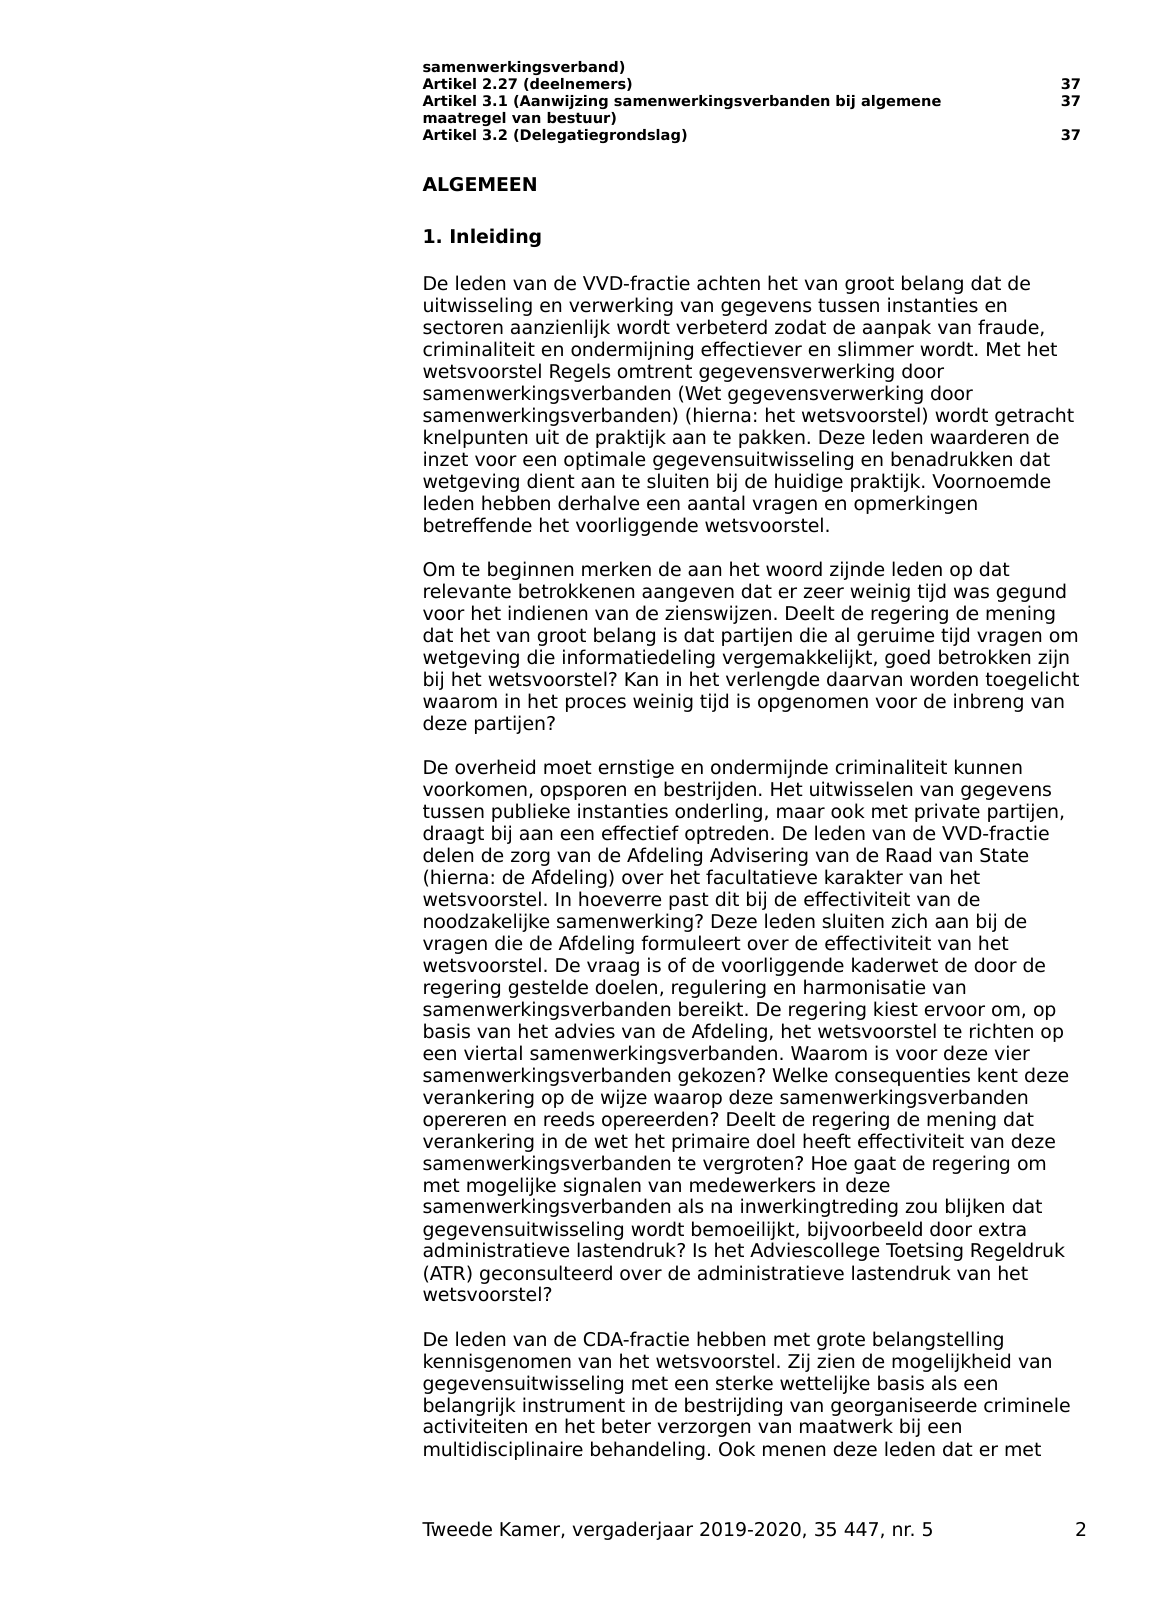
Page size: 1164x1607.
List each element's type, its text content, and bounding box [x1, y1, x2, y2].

table_cell samenwerkingsverband) [422, 59, 1027, 76]
text De leden van de CDA-fractie hebben met grote belangstelling kennisgenomen van het wetsvoorstel. Zij zien de mogelijkheid van gegevensuitwisseling met een sterke wettelijke basis als een belangrijk instrument in de bestrijding van georganiseerde criminele activiteiten en het beter verzorgen van maatwerk bij een multidisciplinaire behandeling. Ook menen deze leden dat er met [422, 1328, 1087, 1460]
table_cell [1028, 59, 1087, 76]
table_cell Artikel 3.1 (Aanwijzing samenwerkingsverbanden bij algemene maatregel van bestuur) [422, 93, 1027, 127]
subtitle 1. Inleiding [422, 226, 1087, 248]
subtitle ALGEMEEN [422, 174, 1087, 196]
table_cell Artikel 2.27 (deelnemers) [422, 76, 1027, 93]
table_cell 37 [1028, 93, 1087, 127]
text De overheid moet ernstige en ondermijnde criminaliteit kunnen voorkomen, opsporen en bestrijden. Het uitwisselen van gegevens tussen publieke instanties onderling, maar ook met private partijen, draagt bij aan een effectief optreden. De leden van de VVD-fractie delen de zorg van de Afdeling Advisering van de Raad van State (hierna: de Afdeling) over het facultatieve karakter van het wetsvoorstel. In hoeverre past dit bij de effectiviteit van de noodzakelijke samenwerking? Deze leden sluiten zich aan bij de vragen die de Afdeling formuleert over de effectiviteit van het wetsvoorstel. De vraag is of de voorliggende kaderwet de door de regering gestelde doelen, regulering en harmonisatie van samenwerkingsverbanden bereikt. De regering kiest ervoor om, op basis van het advies van de Afdeling, het wetsvoorstel te richten op een viertal samenwerkingsverbanden. Waarom is voor deze vier samenwerkingsverbanden gekozen? Welke consequenties kent deze verankering op de wijze waarop deze samenwerkingsverbanden opereren en reeds opereerden? Deelt de regering de mening dat verankering in de wet het primaire doel heeft effectiviteit van deze samenwerkingsverbanden te vergroten? Hoe gaat de regering om met mogelijke signalen van medewerkers in deze samenwerkingsverbanden als na inwerkingtreding zou blijken dat gegevensuitwisseling wordt bemoeilijkt, bijvoorbeeld door extra administratieve lastendruk? Is het Adviescollege Toetsing Regeldruk (ATR) geconsulteerd over de administratieve lastendruk van het wetsvoorstel? [422, 757, 1087, 1306]
table_cell Artikel 3.2 (Delegatiegrondslag) [422, 127, 1027, 144]
text De leden van de VVD-fractie achten het van groot belang dat de uitwisseling en verwerking van gegevens tussen instanties en sectoren aanzienlijk wordt verbeterd zodat de aanpak van fraude, criminaliteit en ondermijning effectiever en slimmer wordt. Met het wetsvoorstel Regels omtrent gegevensverwerking door samenwerkingsverbanden (Wet gegevensverwerking door samenwerkingsverbanden) (hierna: het wetsvoorstel) wordt getracht knelpunten uit de praktijk aan te pakken. Deze leden waarderen de inzet voor een optimale gegevensuitwisseling en benadrukken dat wetgeving dient aan te sluiten bij de huidige praktijk. Voornoemde leden hebben derhalve een aantal vragen en opmerkingen betreffende het voorliggende wetsvoorstel. [422, 273, 1087, 537]
text Om te beginnen merken de aan het woord zijnde leden op dat relevante betrokkenen aangeven dat er zeer weinig tijd was gegund voor het indienen van de zienswijzen. Deelt de regering de mening dat het van groot belang is dat partijen die al geruime tijd vragen om wetgeving die informatiedeling vergemakkelijkt, goed betrokken zijn bij het wetsvoorstel? Kan in het verlengde daarvan worden toegelicht waarom in het proces weinig tijd is opgenomen voor de inbreng van deze partijen? [422, 559, 1087, 735]
table_cell 37 [1028, 127, 1087, 144]
table_cell 37 [1028, 76, 1087, 93]
